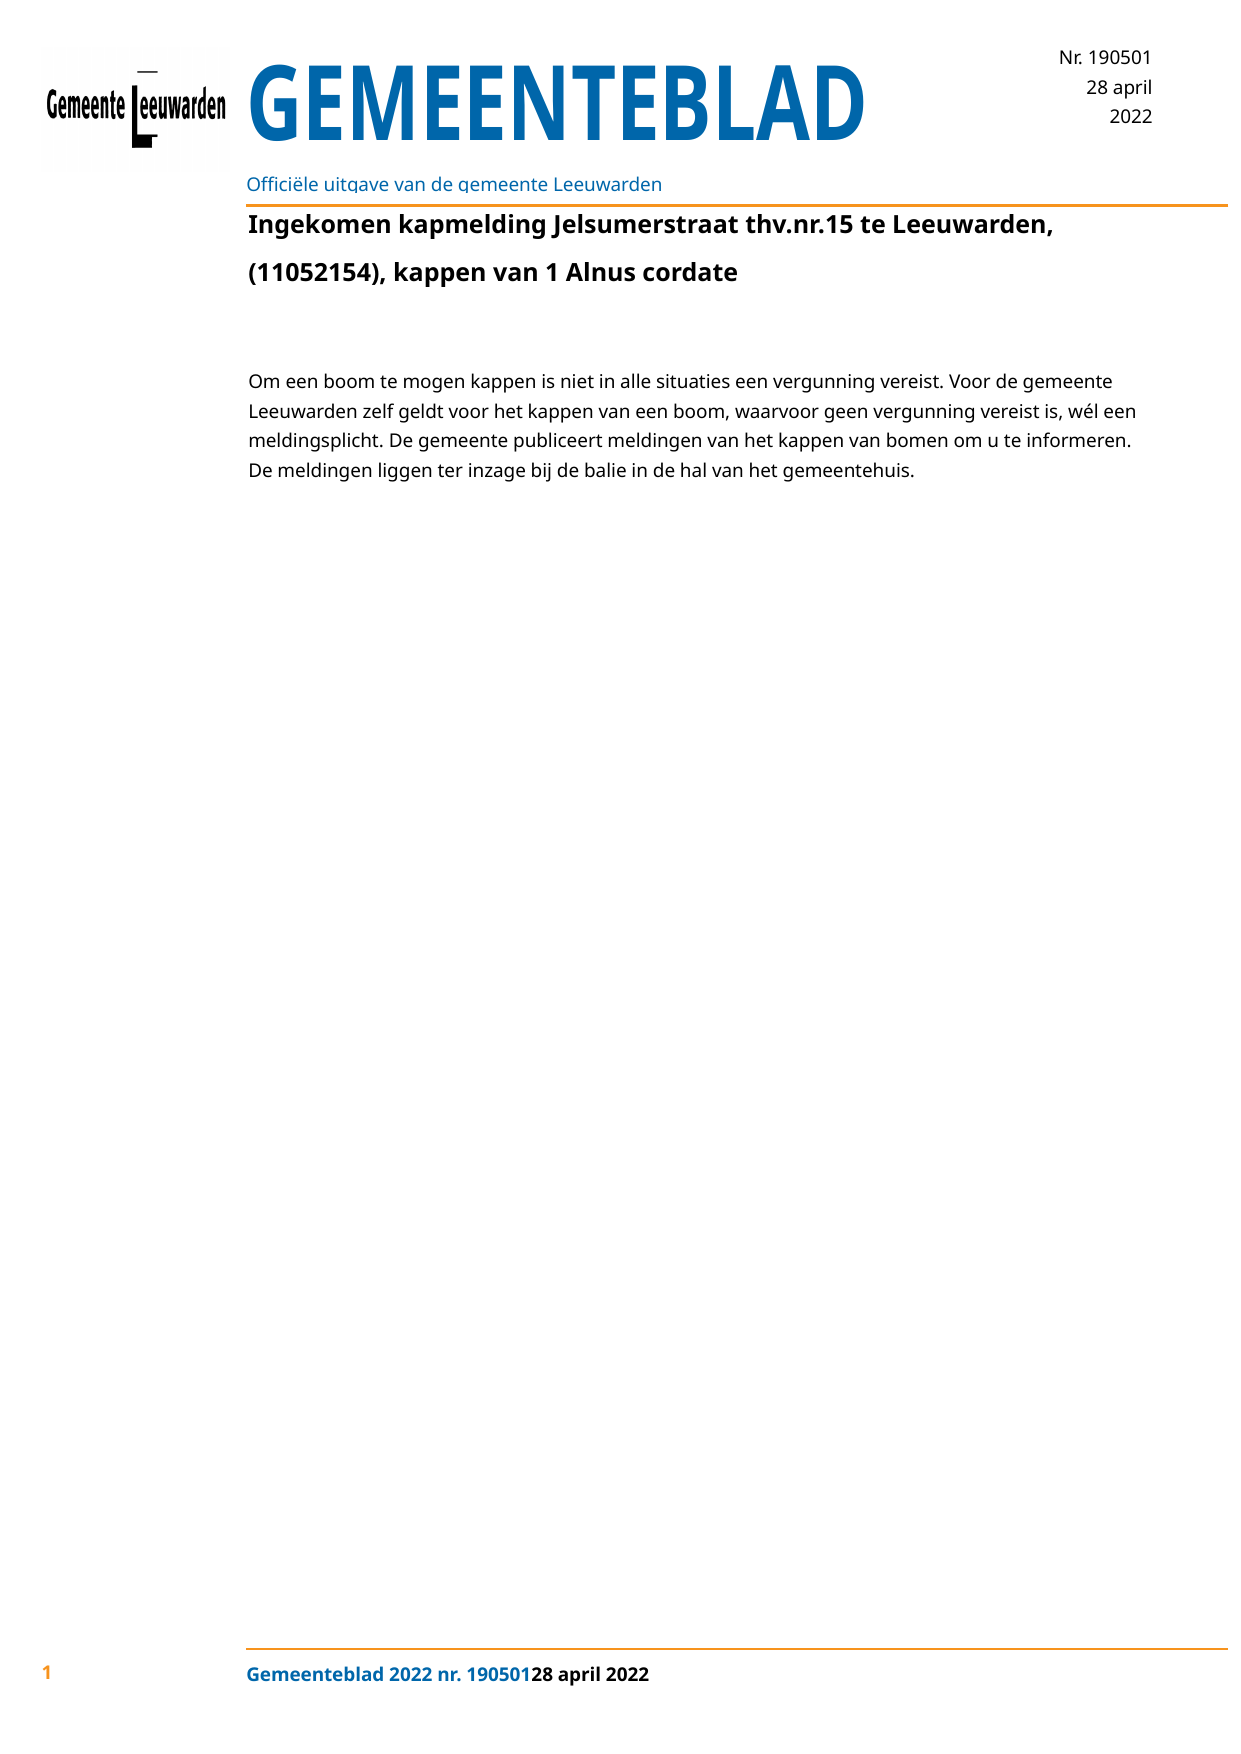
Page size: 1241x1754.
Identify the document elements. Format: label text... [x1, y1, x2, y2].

picture [41, 47, 231, 172]
text Ingekomen kapmelding Jelsumerstraat thv.nr.15 te Leeuwarden, (11052154), kappen van 1 Alnus cordate [248, 207, 1152, 288]
text Om een boom te mogen kappen is niet in alle situaties een vergunning vereist. Voor de gemeente Leeuwarden zelf geldt voor het kappen van een boom, waarvoor geen vergunning vereist is, wél een meldingsplicht. De gemeente publiceert meldingen van het kappen van bomen om u te informeren. De meldingen liggen ter inzage bij de balie in de hal van het gemeentehuis. [248, 368, 1152, 483]
